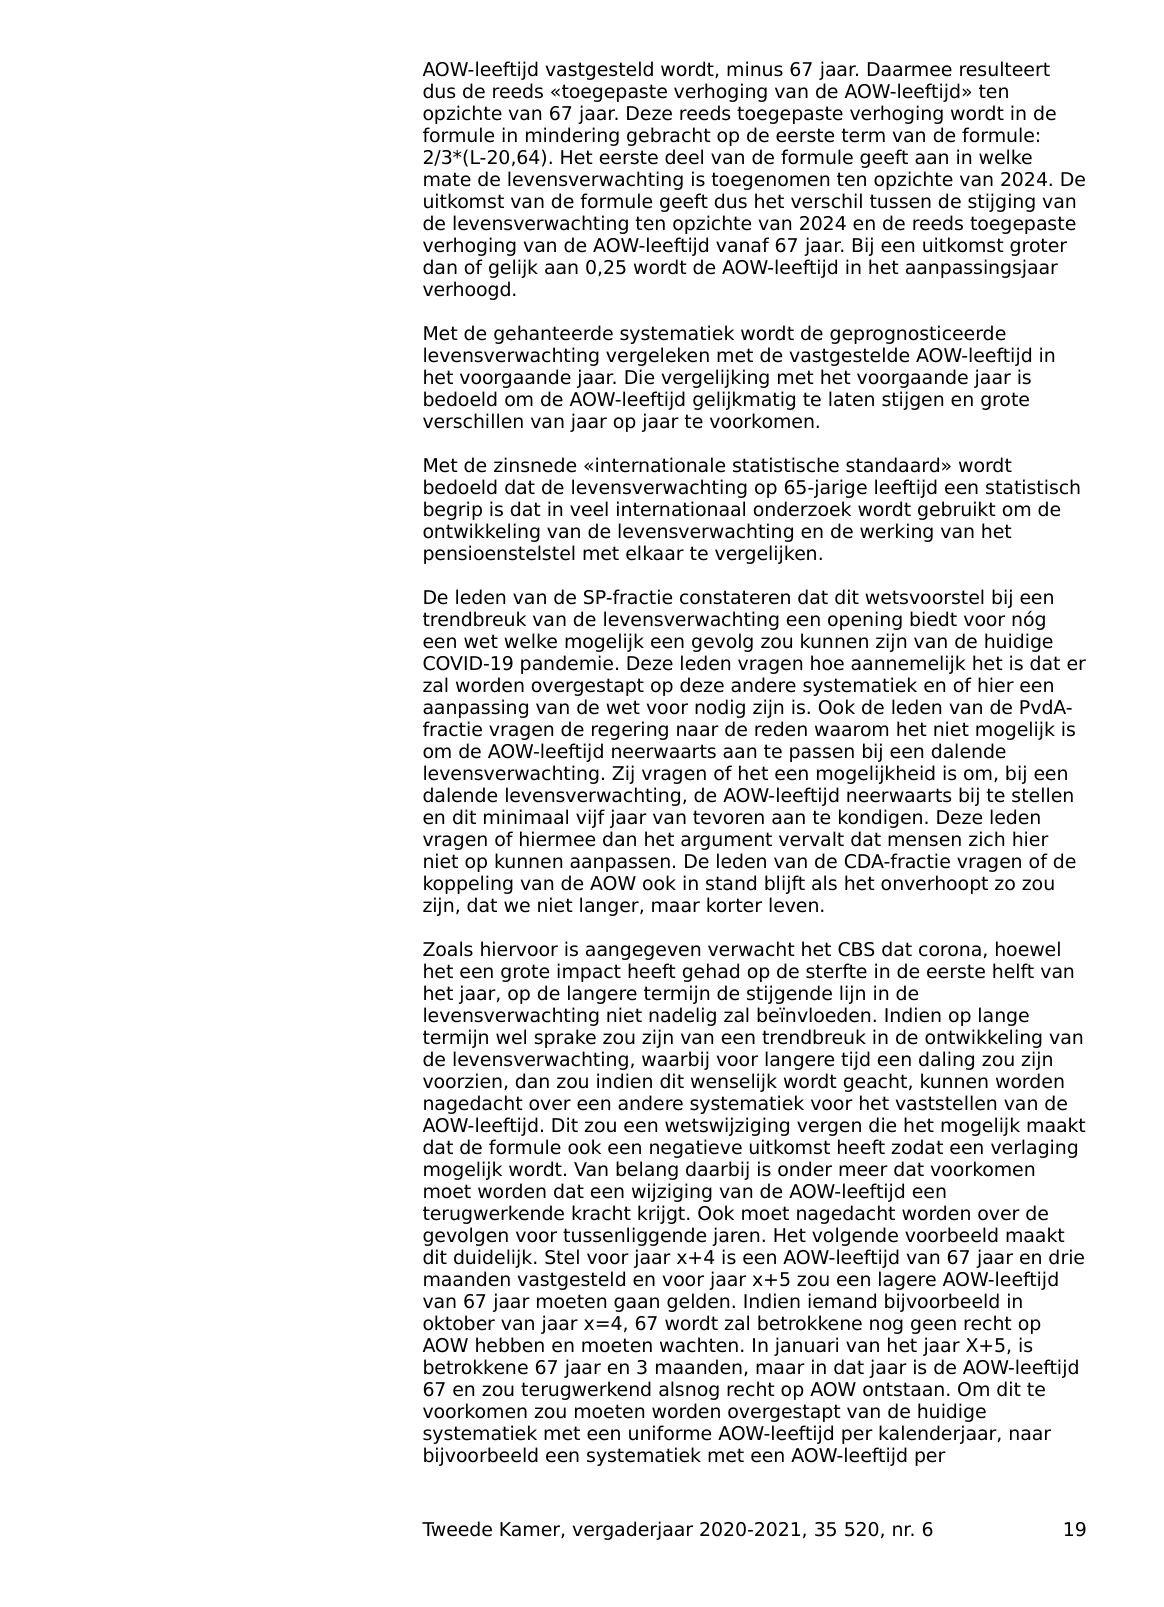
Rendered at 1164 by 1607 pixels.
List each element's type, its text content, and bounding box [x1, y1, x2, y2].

text Met de zinsnede «internationale statistische standaard» wordt bedoeld dat de levensverwachting op 65-jarige leeftijd een statistisch begrip is dat in veel internationaal onderzoek wordt gebruikt om de ontwikkeling van de levensverwachting en de werking van het pensioenstelstel met elkaar te vergelijken. [422, 455, 1087, 565]
text AOW-leeftijd vastgesteld wordt, minus 67 jaar. Daarmee resulteert dus de reeds «toegepaste verhoging van de AOW-leeftijd» ten opzichte van 67 jaar. Deze reeds toegepaste verhoging wordt in de formule in mindering gebracht op de eerste term van de formule: 2/3*(L-20,64). Het eerste deel van de formule geeft aan in welke mate de levensverwachting is toegenomen ten opzichte van 2024. De uitkomst van de formule geeft dus het verschil tussen de stijging van de levensverwachting ten opzichte van 2024 en de reeds toegepaste verhoging van de AOW-leeftijd vanaf 67 jaar. Bij een uitkomst groter dan of gelijk aan 0,25 wordt de AOW-leeftijd in het aanpassingsjaar verhoogd. [422, 59, 1087, 301]
text De leden van de SP-fractie constateren dat dit wetsvoorstel bij een trendbreuk van de levensverwachting een opening biedt voor nóg een wet welke mogelijk een gevolg zou kunnen zijn van de huidige COVID-19 pandemie. Deze leden vragen hoe aannemelijk het is dat er zal worden overgestapt op deze andere systematiek en of hier een aanpassing van de wet voor nodig zijn is. Ook de leden van de PvdA-fractie vragen de regering naar de reden waarom het niet mogelijk is om de AOW-leeftijd neerwaarts aan te passen bij een dalende levensverwachting. Zij vragen of het een mogelijkheid is om, bij een dalende levensverwachting, de AOW-leeftijd neerwaarts bij te stellen en dit minimaal vijf jaar van tevoren aan te kondigen. Deze leden vragen of hiermee dan het argument vervalt dat mensen zich hier niet op kunnen aanpassen. De leden van de CDA-fractie vragen of de koppeling van de AOW ook in stand blijft als het onverhoopt zo zou zijn, dat we niet langer, maar korter leven. [422, 587, 1087, 917]
text Zoals hiervoor is aangegeven verwacht het CBS dat corona, hoewel het een grote impact heeft gehad op de sterfte in de eerste helft van het jaar, op de langere termijn de stijgende lijn in de levensverwachting niet nadelig zal beïnvloeden. Indien op lange termijn wel sprake zou zijn van een trendbreuk in de ontwikkeling van de levensverwachting, waarbij voor langere tijd een daling zou zijn voorzien, dan zou indien dit wenselijk wordt geacht, kunnen worden nagedacht over een andere systematiek voor het vaststellen van de AOW-leeftijd. Dit zou een wetswijziging vergen die het mogelijk maakt dat de formule ook een negatieve uitkomst heeft zodat een verlaging mogelijk wordt. Van belang daarbij is onder meer dat voorkomen moet worden dat een wijziging van de AOW-leeftijd een terugwerkende kracht krijgt. Ook moet nagedacht worden over de gevolgen voor tussenliggende jaren. Het volgende voorbeeld maakt dit duidelijk. Stel voor jaar x+4 is een AOW-leeftijd van 67 jaar en drie maanden vastgesteld en voor jaar x+5 zou een lagere AOW-leeftijd van 67 jaar moeten gaan gelden. Indien iemand bijvoorbeeld in oktober van jaar x=4, 67 wordt zal betrokkene nog geen recht op AOW hebben en moeten wachten. In januari van het jaar X+5, is betrokkene 67 jaar en 3 maanden, maar in dat jaar is de AOW-leeftijd 67 en zou terugwerkend alsnog recht op AOW ontstaan. Om dit te voorkomen zou moeten worden overgestapt van de huidige systematiek met een uniforme AOW-leeftijd per kalenderjaar, naar bijvoorbeeld een systematiek met een AOW-leeftijd per [422, 939, 1087, 1467]
text Met de gehanteerde systematiek wordt de geprognosticeerde levensverwachting vergeleken met de vastgestelde AOW-leeftijd in het voorgaande jaar. Die vergelijking met het voorgaande jaar is bedoeld om de AOW-leeftijd gelijkmatig te laten stijgen en grote verschillen van jaar op jaar te voorkomen. [422, 323, 1087, 433]
